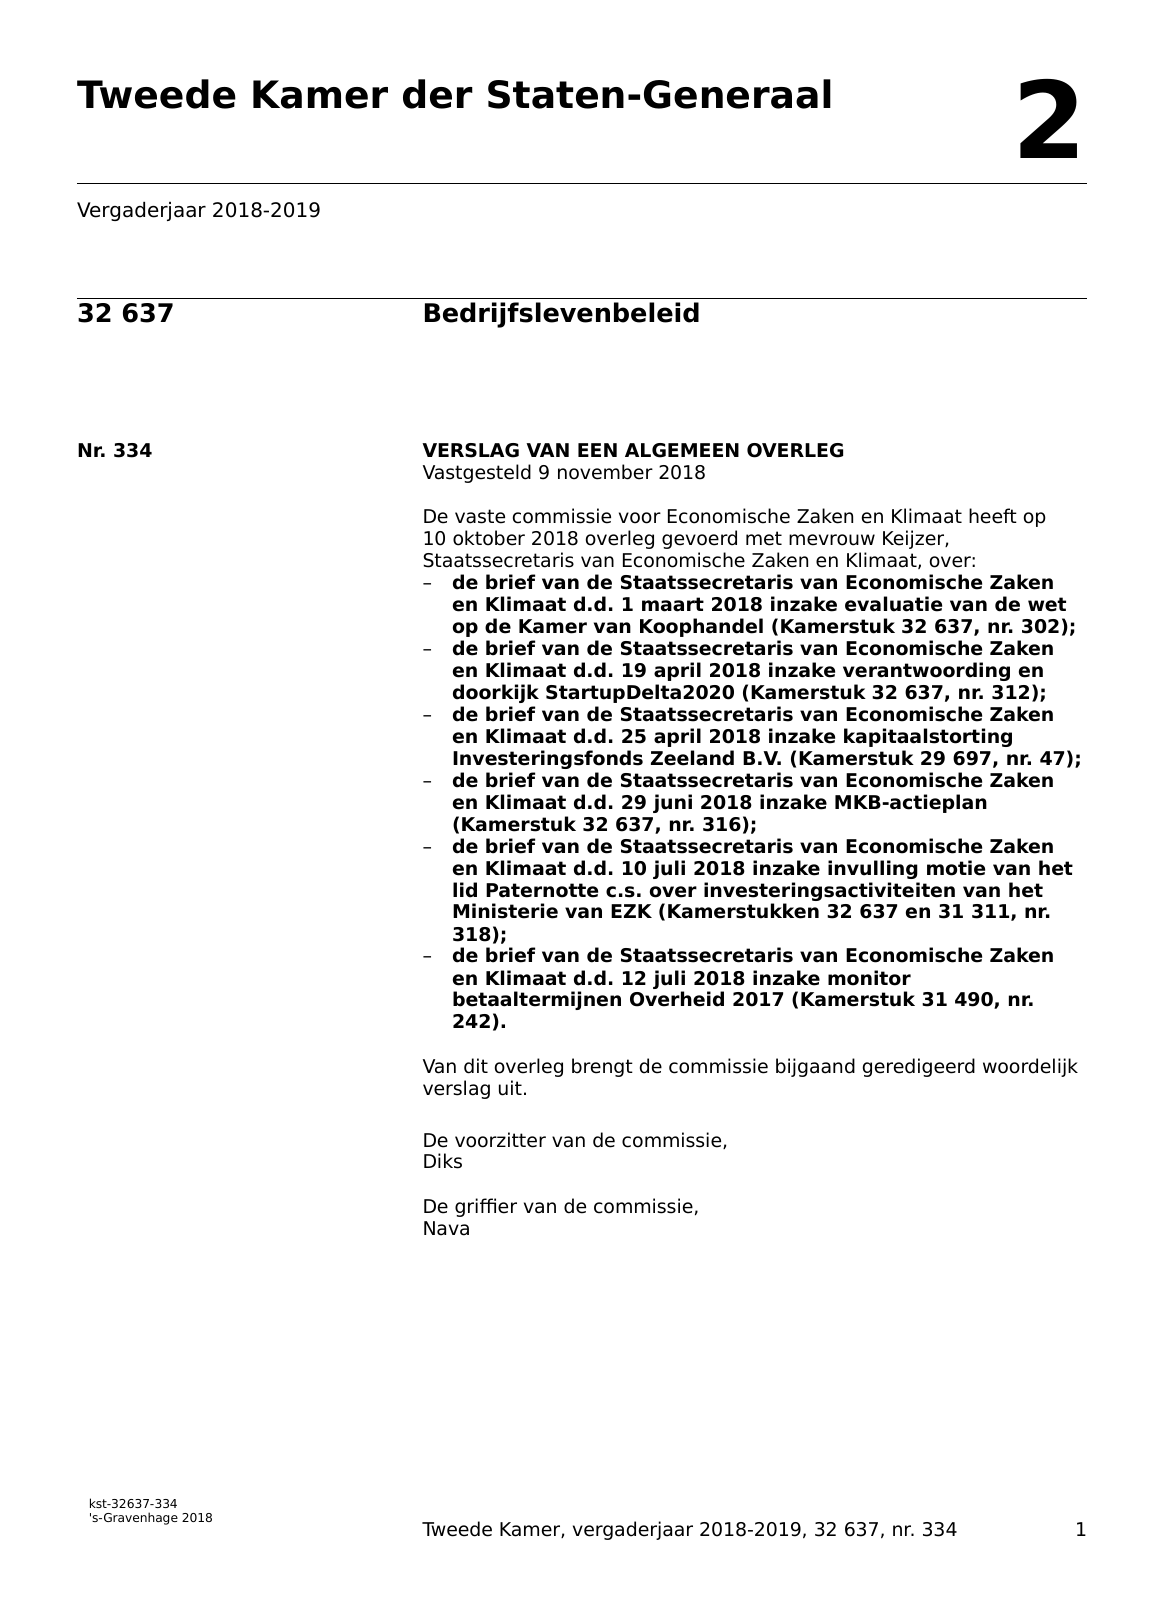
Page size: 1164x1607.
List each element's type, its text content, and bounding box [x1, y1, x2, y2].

table_cell Vergaderjaar 2018-2019 [77, 184, 1087, 298]
text Van dit overleg brengt de commissie bijgaand geredigeerd woordelijk verslag uit. [422, 1056, 1087, 1099]
text – de brief van de Staatssecretaris van Economische Zaken en Klimaat d.d. 19 april 2018 inzake verantwoording en doorkijk StartupDelta2020 (Kamerstuk 32 637, nr. 312); [422, 638, 1087, 704]
text De voorzitter van de commissie, Diks [422, 1129, 1087, 1173]
table_header 2 [886, 59, 1087, 183]
text – de brief van de Staatssecretaris van Economische Zaken en Klimaat d.d. 1 maart 2018 inzake evaluatie van de wet op de Kamer van Koophandel (Kamerstuk 32 637, nr. 302); [422, 572, 1087, 638]
text – de brief van de Staatssecretaris van Economische Zaken en Klimaat d.d. 25 april 2018 inzake kapitaalstorting Investeringsfonds Zeeland B.V. (Kamerstuk 29 697, nr. 47); [422, 704, 1087, 769]
subtitle 32 637 Bedrijfslevenbeleid [77, 299, 1087, 329]
text – de brief van de Staatssecretaris van Economische Zaken en Klimaat d.d. 29 juni 2018 inzake MKB-actieplan (Kamerstuk 32 637, nr. 316); [422, 769, 1087, 836]
table_header Tweede Kamer der Staten-Generaal [77, 59, 886, 183]
text De griffier van de commissie, Nava [422, 1196, 1087, 1239]
text – de brief van de Staatssecretaris van Economische Zaken en Klimaat d.d. 10 juli 2018 inzake invulling motie van het lid Paternotte c.s. over investeringsactiviteiten van het Ministerie van EZK (Kamerstukken 32 637 en 31 311, nr. 318); [422, 836, 1087, 945]
text – de brief van de Staatssecretaris van Economische Zaken en Klimaat d.d. 12 juli 2018 inzake monitor betaaltermijnen Overheid 2017 (Kamerstuk 31 490, nr. 242). [422, 945, 1087, 1033]
text 's-Gravenhage 2018 [88, 1511, 323, 1525]
text De vaste commissie voor Economische Zaken en Klimaat heeft op 10 oktober 2018 overleg gevoerd met mevrouw Keijzer, Staatssecretaris van Economische Zaken en Klimaat, over: [422, 506, 1087, 572]
text kst-32637-334 [88, 1497, 323, 1511]
text Vastgesteld 9 november 2018 [422, 462, 1087, 484]
subtitle Nr. 334 VERSLAG VAN EEN ALGEMEEN OVERLEG [77, 440, 1087, 462]
